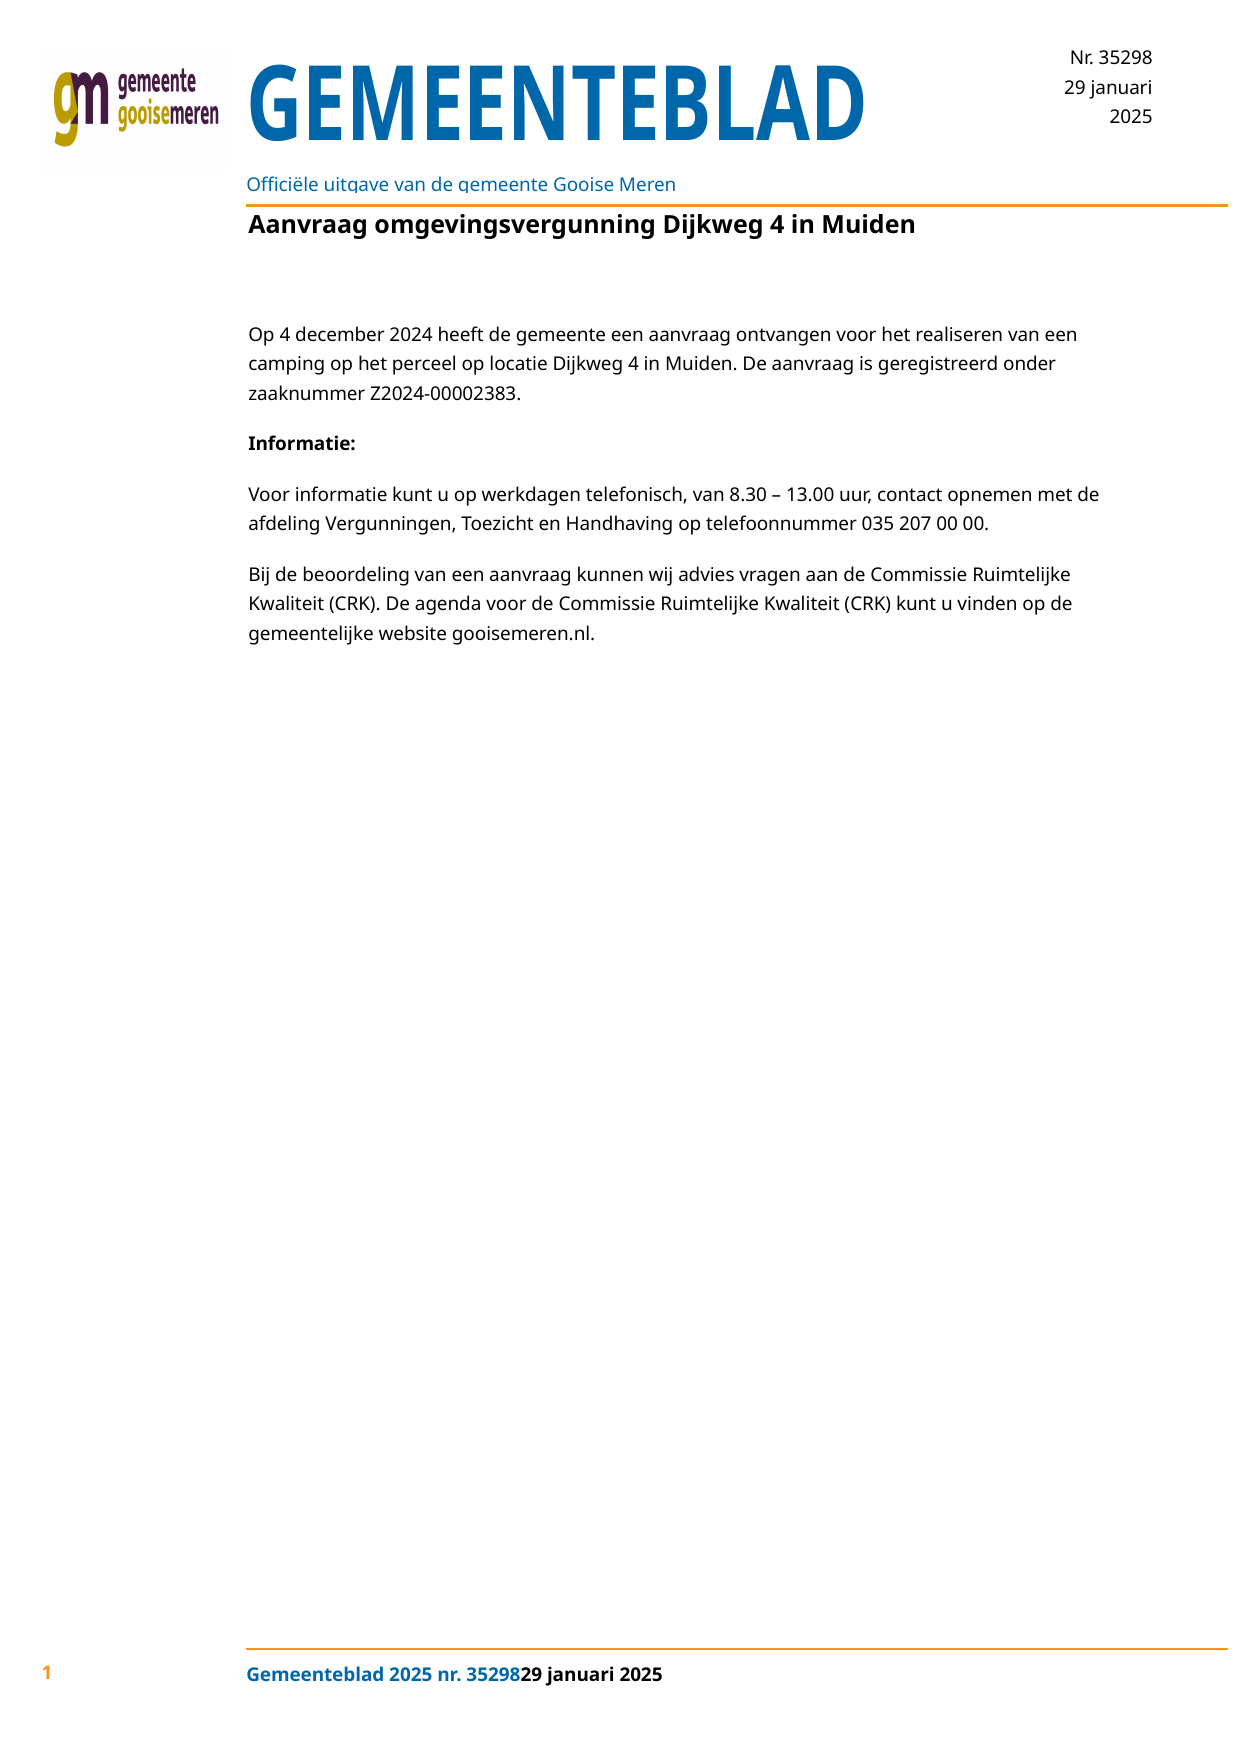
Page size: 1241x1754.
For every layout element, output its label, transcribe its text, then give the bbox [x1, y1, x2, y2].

picture [41, 47, 231, 172]
text Bij de beoordeling van een aanvraag kunnen wij advies vragen aan de Commissie Ruimtelijke Kwaliteit (CRK). De agenda voor de Commissie Ruimtelijke Kwaliteit (CRK) kunt u vinden op de gemeentelijke website gooisemeren.nl. [248, 561, 1152, 646]
text Voor informatie kunt u op werkdagen telefonisch, van 8.30 – 13.00 uur, contact opnemen met de afdeling Vergunningen, Toezicht en Handhaving op telefoonnummer 035 207 00 00. [248, 481, 1152, 536]
text Informatie: [248, 430, 1152, 456]
text Aanvraag omgevingsvergunning Dijkweg 4 in Muiden [248, 207, 1152, 241]
text Op 4 december 2024 heeft de gemeente een aanvraag ontvangen voor het realiseren van een camping op het perceel op locatie Dijkweg 4 in Muiden. De aanvraag is geregistreerd onder zaaknummer Z2024-00002383. [248, 321, 1152, 406]
